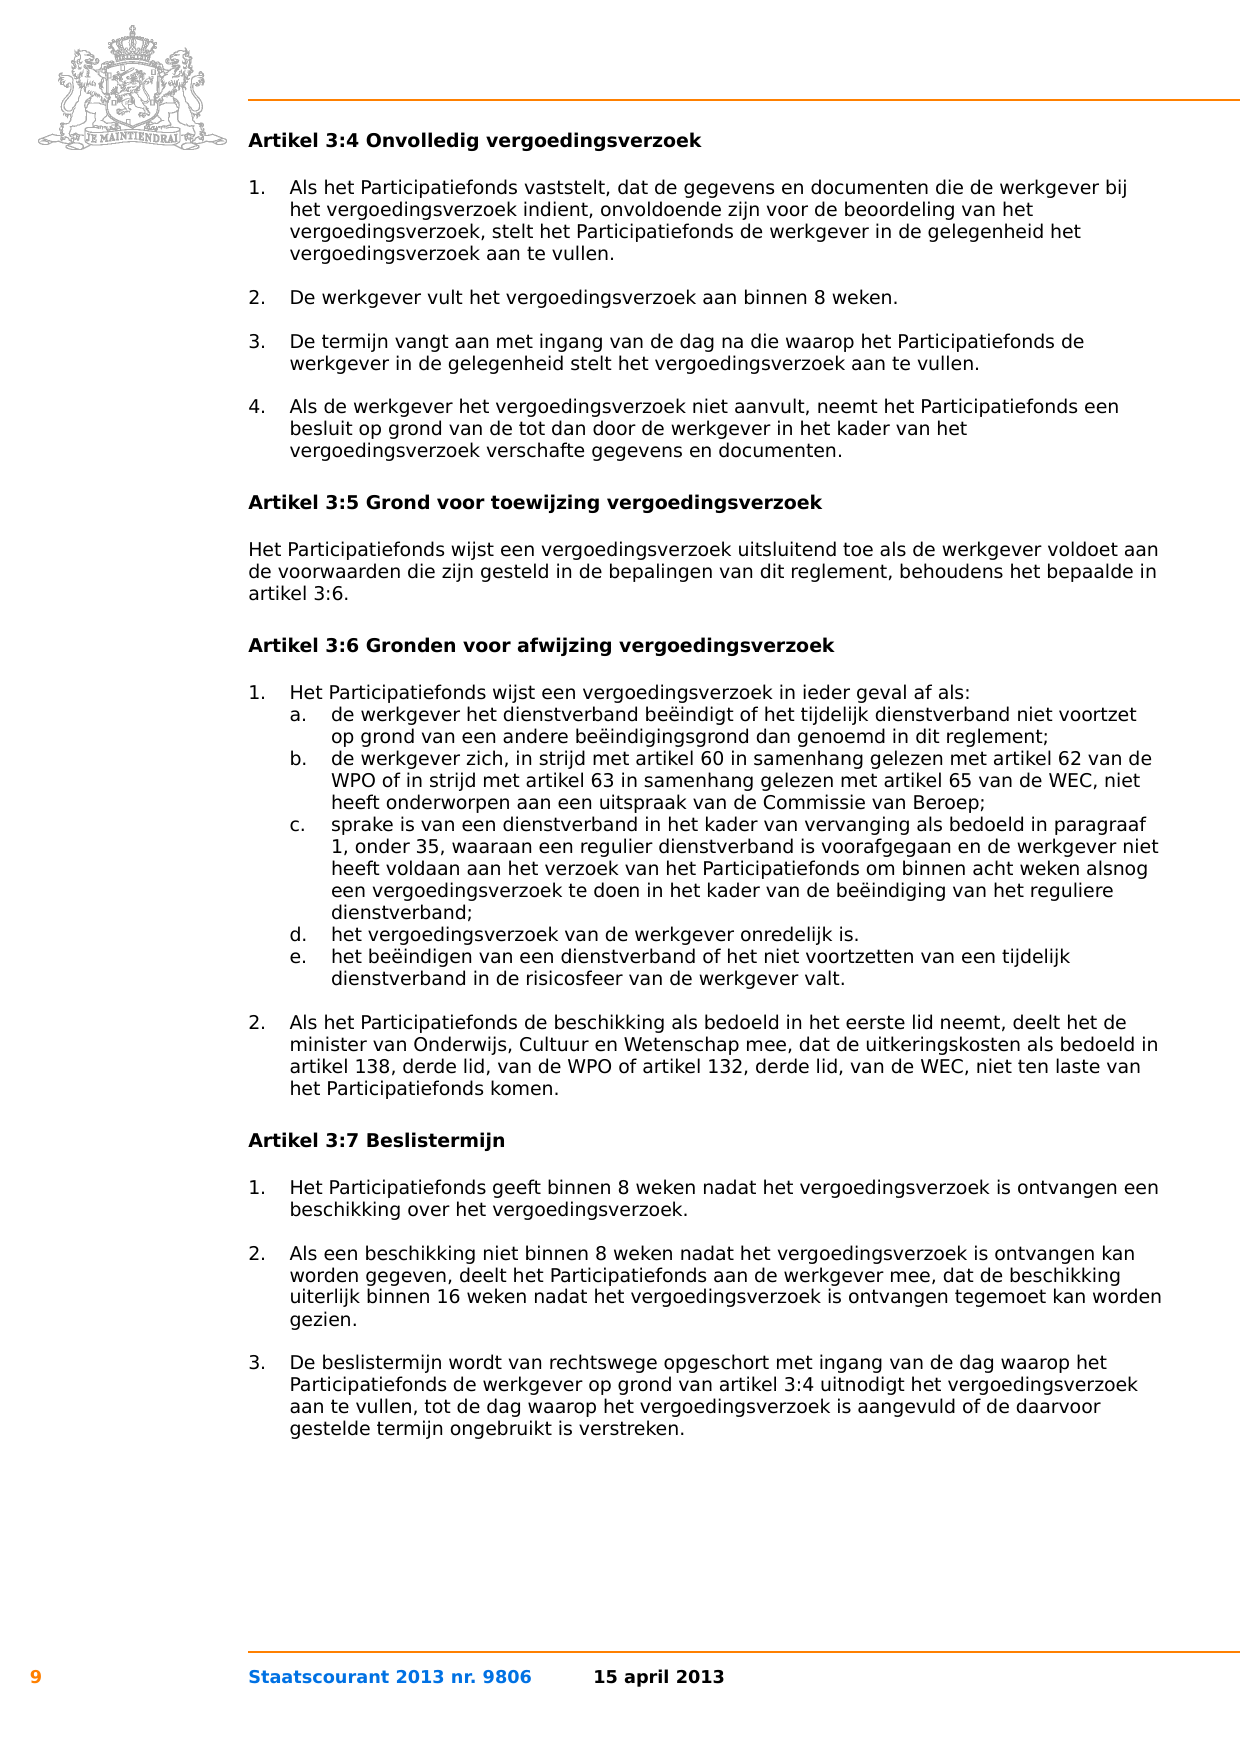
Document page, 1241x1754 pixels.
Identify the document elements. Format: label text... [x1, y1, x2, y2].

text a. de werkgever het dienstverband beëindigt of het tijdelijk dienstverband niet voortzet op grond van een andere beëindigingsgrond dan genoemd in dit reglement; [289, 704, 1163, 748]
text d. het vergoedingsverzoek van de werkgever onredelijk is. [289, 924, 1163, 946]
text 2. Als het Participatiefonds de beschikking als bedoeld in het eerste lid neemt, deelt het de minister van Onderwijs, Cultuur en Wetenschap mee, dat de uitkeringskosten als bedoeld in artikel 138, derde lid, van de WPO of artikel 132, derde lid, van de WEC, niet ten laste van het Participatiefonds komen. [248, 1012, 1163, 1100]
subtitle Artikel 3:4 Onvolledig vergoedingsverzoek [248, 130, 1163, 152]
text b. de werkgever zich, in strijd met artikel 60 in samenhang gelezen met artikel 62 van de WPO of in strijd met artikel 63 in samenhang gelezen met artikel 65 van de WEC, niet heeft onderworpen aan een uitspraak van de Commissie van Beroep; [289, 748, 1163, 814]
text Het Participatiefonds wijst een vergoedingsverzoek uitsluitend toe als de werkgever voldoet aan de voorwaarden die zijn gesteld in de bepalingen van dit reglement, behoudens het bepaalde in artikel 3:6. [248, 539, 1163, 605]
subtitle Artikel 3:5 Grond voor toewijzing vergoedingsverzoek [248, 492, 1163, 514]
text e. het beëindigen van een dienstverband of het niet voortzetten van een tijdelijk dienstverband in de risicosfeer van de werkgever valt. [289, 946, 1163, 990]
text 3. De beslistermijn wordt van rechtswege opgeschort met ingang van de dag waarop het Participatiefonds de werkgever op grond van artikel 3:4 uitnodigt het vergoedingsverzoek aan te vullen, tot de dag waarop het vergoedingsverzoek is aangevuld of de daarvoor gestelde termijn ongebruikt is verstreken. [248, 1352, 1163, 1440]
text 3. De termijn vangt aan met ingang van de dag na die waarop het Participatiefonds de werkgever in de gelegenheid stelt het vergoedingsverzoek aan te vullen. [248, 331, 1163, 374]
text 1. Het Participatiefonds geeft binnen 8 weken nadat het vergoedingsverzoek is ontvangen een beschikking over het vergoedingsverzoek. [248, 1177, 1163, 1221]
text 1. Het Participatiefonds wijst een vergoedingsverzoek in ieder geval af als: [248, 682, 1163, 704]
subtitle Artikel 3:6 Gronden voor afwijzing vergoedingsverzoek [248, 635, 1163, 657]
subtitle Artikel 3:7 Beslistermijn [248, 1130, 1163, 1152]
text 2. De werkgever vult het vergoedingsverzoek aan binnen 8 weken. [248, 287, 1163, 309]
picture [38, 25, 227, 150]
text 4. Als de werkgever het vergoedingsverzoek niet aanvult, neemt het Participatiefonds een besluit op grond van de tot dan door de werkgever in het kader van het vergoedingsverzoek verschafte gegevens en documenten. [248, 396, 1163, 462]
text 2. Als een beschikking niet binnen 8 weken nadat het vergoedingsverzoek is ontvangen kan worden gegeven, deelt het Participatiefonds aan de werkgever mee, dat de beschikking uiterlijk binnen 16 weken nadat het vergoedingsverzoek is ontvangen tegemoet kan worden gezien. [248, 1242, 1163, 1330]
text 1. Als het Participatiefonds vaststelt, dat de gegevens en documenten die de werkgever bij het vergoedingsverzoek indient, onvoldoende zijn voor de beoordeling van het vergoedingsverzoek, stelt het Participatiefonds de werkgever in de gelegenheid het vergoedingsverzoek aan te vullen. [248, 177, 1163, 265]
text c. sprake is van een dienstverband in het kader van vervanging als bedoeld in paragraaf 1, onder 35, waaraan een regulier dienstverband is voorafgegaan en de werkgever niet heeft voldaan aan het verzoek van het Participatiefonds om binnen acht weken alsnog een vergoedingsverzoek te doen in het kader van de beëindiging van het reguliere dienstverband; [289, 814, 1163, 924]
